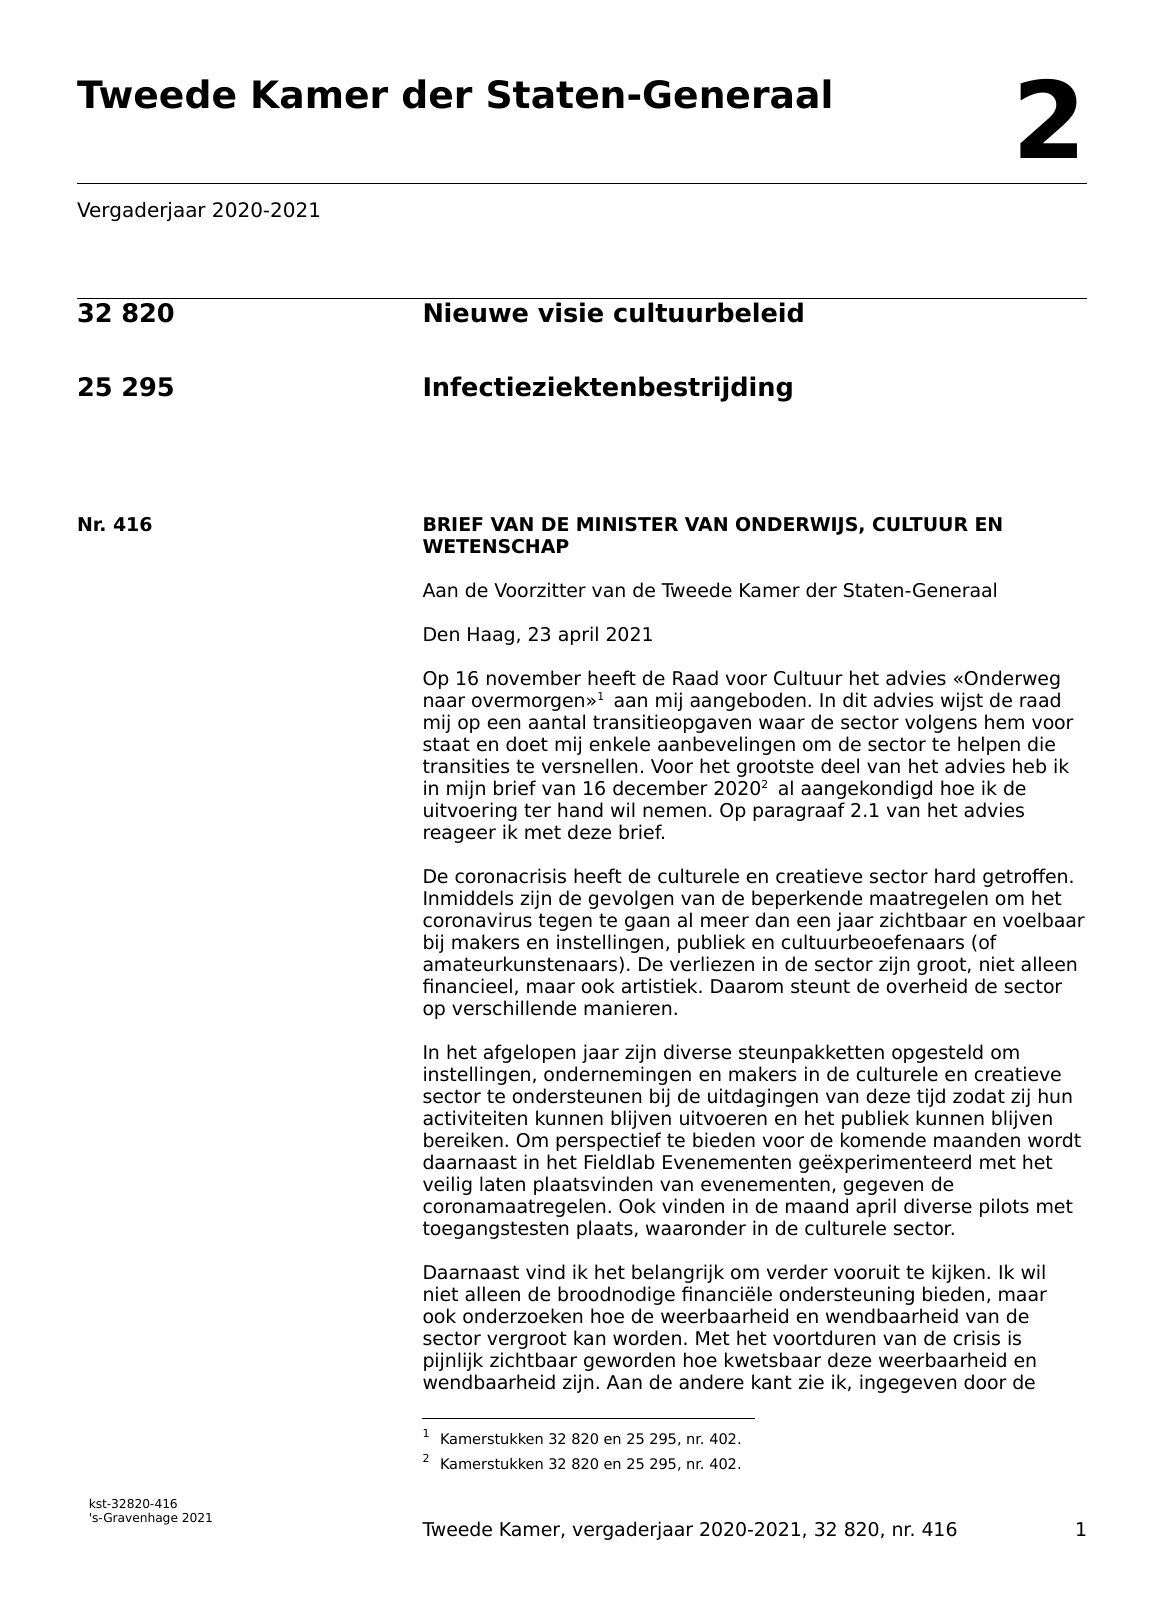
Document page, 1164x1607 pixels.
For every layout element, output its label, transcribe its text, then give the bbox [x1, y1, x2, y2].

text Daarnaast vind ik het belangrijk om verder vooruit te kijken. Ik wil niet alleen de broodnodige financiële ondersteuning bieden, maar ook onderzoeken hoe de weerbaarheid en wendbaarheid van de sector vergroot kan worden. Met het voortduren van de crisis is pijnlijk zichtbaar geworden hoe kwetsbaar deze weerbaarheid en wendbaarheid zijn. Aan de andere kant zie ik, ingegeven door de [422, 1262, 1087, 1394]
text Den Haag, 23 april 2021 [422, 624, 1087, 646]
text Aan de Voorzitter van de Tweede Kamer der Staten-Generaal [422, 580, 1087, 602]
text In het afgelopen jaar zijn diverse steunpakketten opgesteld om instellingen, ondernemingen en makers in de culturele en creatieve sector te ondersteunen bij de uitdagingen van deze tijd zodat zij hun activiteiten kunnen blijven uitvoeren en het publiek kunnen blijven bereiken. Om perspectief te bieden voor de komende maanden wordt daarnaast in het Fieldlab Evenementen geëxperimenteerd met het veilig laten plaatsvinden van evenementen, gegeven de coronamaatregelen. Ook vinden in de maand april diverse pilots met toegangstesten plaats, waaronder in de culturele sector. [422, 1042, 1087, 1240]
subtitle 25 295 Infectieziektenbestrijding [77, 373, 1087, 403]
table_cell Vergaderjaar 2020-2021 [77, 184, 1087, 298]
subtitle Nr. 416 BRIEF VAN DE MINISTER VAN ONDERWIJS, CULTUUR EN WETENSCHAP [77, 514, 1087, 558]
text Op 16 november heeft de Raad voor Cultuur het advies «Onderweg naar overmorgen» aan mij aangeboden. In dit advies wijst de raad mij op een aantal transitieopgaven waar de sector volgens hem voor staat en doet mij enkele aanbevelingen om de sector te helpen die transities te versnellen. Voor het grootste deel van het advies heb ik in mijn brief van 16 december 2020 al aangekondigd hoe ik de uitvoering ter hand wil nemen. Op paragraaf 2.1 van het advies reageer ik met deze brief. [422, 668, 1087, 844]
text 's-Gravenhage 2021 [88, 1511, 323, 1525]
table_header 2 [886, 59, 1087, 183]
text kst-32820-416 [88, 1497, 323, 1511]
table_header Tweede Kamer der Staten-Generaal [77, 59, 886, 183]
text De coronacrisis heeft de culturele en creatieve sector hard getroffen. Inmiddels zijn de gevolgen van de beperkende maatregelen om het coronavirus tegen te gaan al meer dan een jaar zichtbaar en voelbaar bij makers en instellingen, publiek en cultuurbeoefenaars (of amateurkunstenaars). De verliezen in de sector zijn groot, niet alleen financieel, maar ook artistiek. Daarom steunt de overheid de sector op verschillende manieren. [422, 866, 1087, 1020]
subtitle 32 820 Nieuwe visie cultuurbeleid [77, 299, 1087, 329]
text Kamerstukken 32 820 en 25 295, nr. 402. [422, 1452, 1087, 1474]
text Kamerstukken 32 820 en 25 295, nr. 402. [422, 1427, 1087, 1449]
